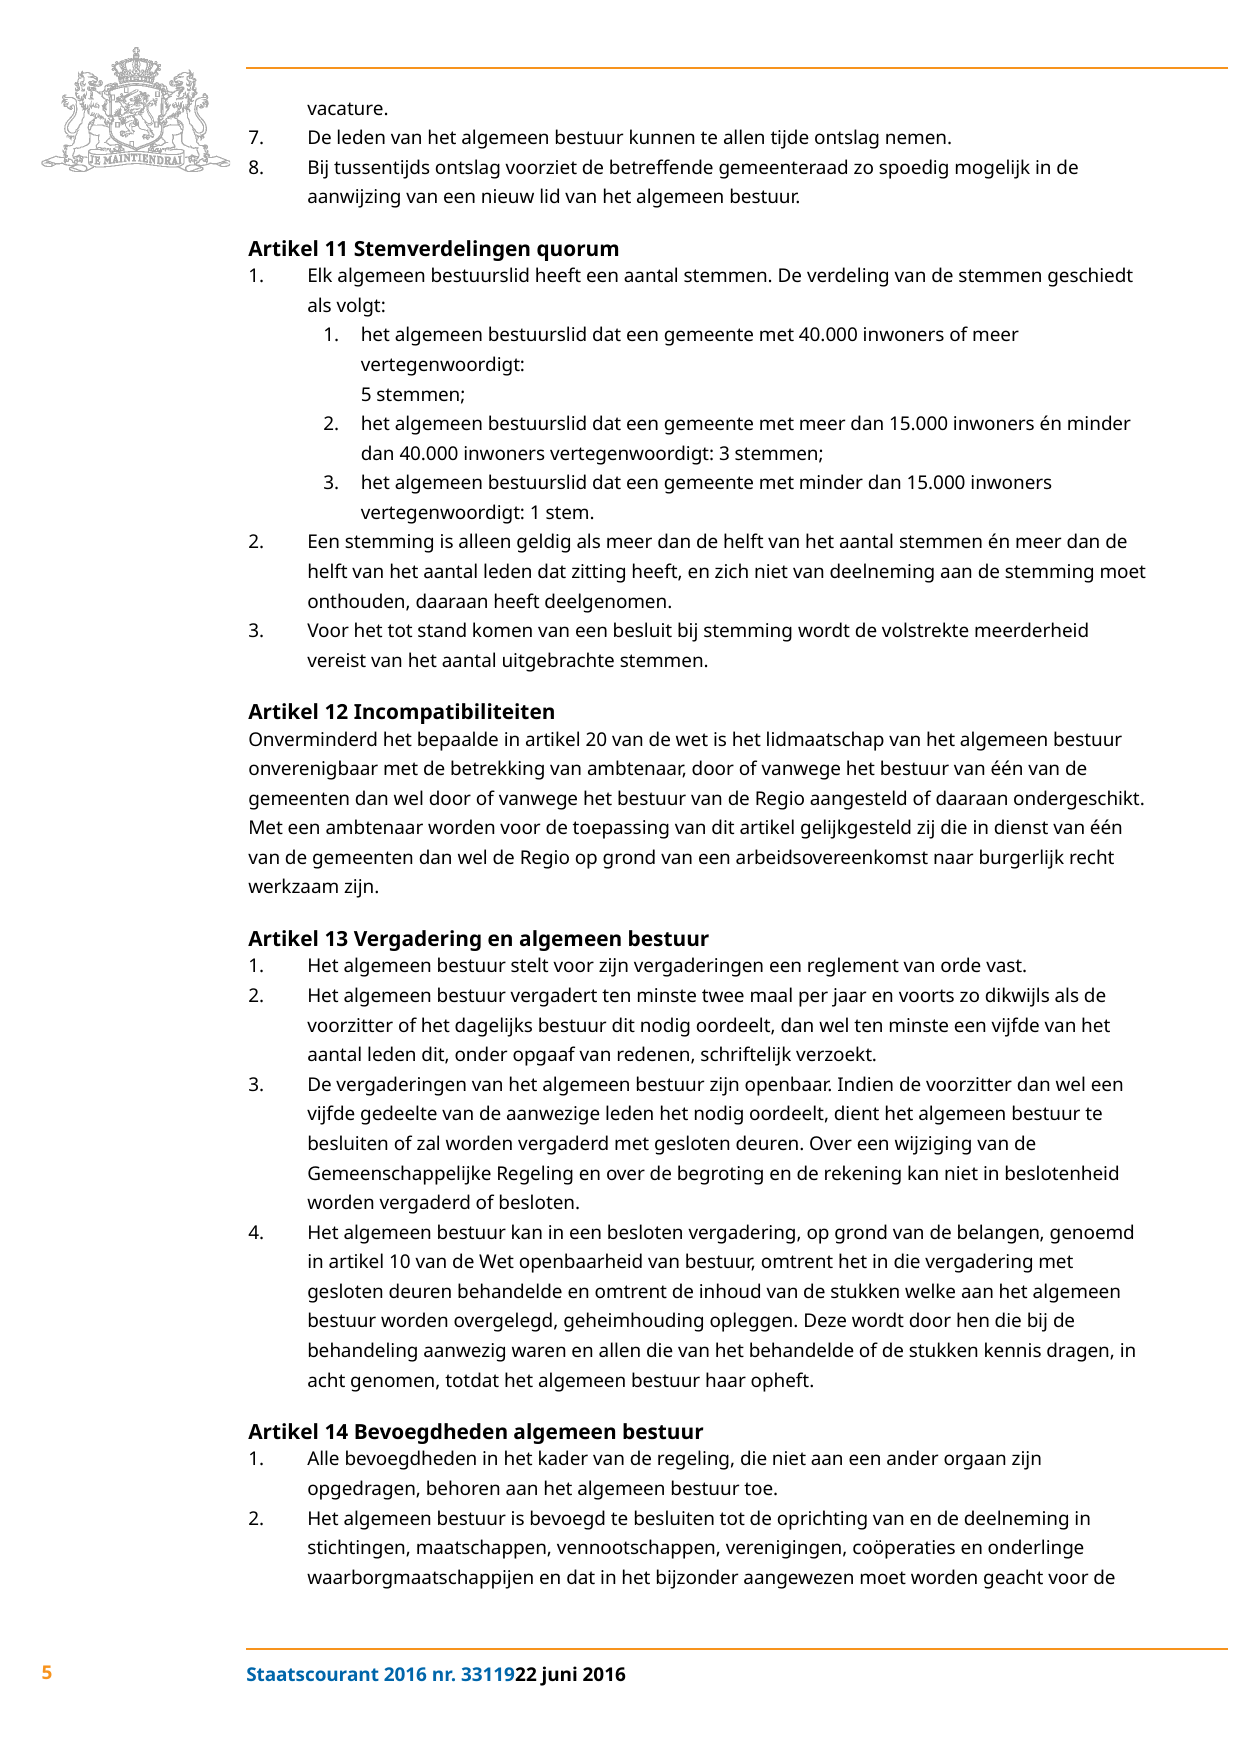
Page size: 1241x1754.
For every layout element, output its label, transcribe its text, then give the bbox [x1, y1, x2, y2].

list Alle bevoegdheden in het kader van de regeling, die niet aan een ander orgaan zijn opgedragen, behoren aan het algemeen bestuur toe. [248, 1446, 1152, 1501]
list Het algemeen bestuur vergadert ten minste twee maal per jaar en voorts zo dikwijls als de voorzitter of het dagelijks bestuur dit nodig oordeelt, dan wel ten minste een vijfde van het aantal leden dit, onder opgaaf van redenen, schriftelijk verzoekt. [248, 982, 1152, 1067]
list Een stemming is alleen geldig als meer dan de helft van het aantal stemmen én meer dan de helft van het aantal leden dat zitting heeft, en zich niet van deelneming aan de stemming moet onthouden, daaraan heeft deelgenomen. [248, 529, 1152, 613]
list het algemeen bestuurslid dat een gemeente met 40.000 inwoners of meer vertegenwoordigt: [323, 322, 1152, 377]
list Voor het tot stand komen van een besluit bij stemming wordt de volstrekte meerderheid vereist van het aantal uitgebrachte stemmen. [248, 617, 1152, 673]
list Het algemeen bestuur is bevoegd te besluiten tot de oprichting van en de deelneming in stichtingen, maatschappen, vennootschappen, verenigingen, coöperaties en onderlinge waarborgmaatschappijen en dat in het bijzonder aangewezen moet worden geacht voor de [248, 1505, 1152, 1590]
text Onverminderd het bepaalde in artikel 20 van de wet is het lidmaatschap van het algemeen bestuur onverenigbaar met de betrekking van ambtenaar, door of vanwege het bestuur van één van de gemeenten dan wel door of vanwege het bestuur van de Regio aangesteld of daaraan ondergeschikt. Met een ambtenaar worden voor de toepassing van dit artikel gelijkgesteld zij die in dienst van één van de gemeenten dan wel de Regio op grond van een arbeidsovereenkomst naar burgerlijk recht werkzaam zijn. [248, 726, 1152, 899]
text Artikel 13 Vergadering en algemeen bestuur [248, 924, 1152, 953]
list het algemeen bestuurslid dat een gemeente met meer dan 15.000 inwoners én minder dan 40.000 inwoners vertegenwoordigt: 3 stemmen; [323, 410, 1152, 466]
text Artikel 12 Incompatibiliteiten [248, 697, 1152, 726]
list De vergaderingen van het algemeen bestuur zijn openbaar. Indien de voorzitter dan wel een vijfde gedeelte van de aanwezige leden het nodig oordeelt, dient het algemeen bestuur te besluiten of zal worden vergaderd met gesloten deuren. Over een wijziging van de Gemeenschappelijke Regeling en over de begroting en de rekening kan niet in beslotenheid worden vergaderd of besloten. [248, 1071, 1152, 1215]
text Artikel 11 Stemverdelingen quorum [248, 234, 1152, 262]
list 5 stemmen; [323, 381, 1152, 406]
list Elk algemeen bestuurslid heeft een aantal stemmen. De verdeling van de stemmen geschiedt als volgt: [248, 262, 1152, 318]
picture [41, 47, 231, 172]
list De leden van het algemeen bestuur kunnen te allen tijde ontslag nemen. [248, 124, 1152, 150]
list het algemeen bestuurslid dat een gemeente met minder dan 15.000 inwoners vertegenwoordigt: 1 stem. [323, 469, 1152, 525]
text Artikel 14 Bevoegdheden algemeen bestuur [248, 1417, 1152, 1446]
list Het algemeen bestuur kan in een besloten vergadering, op grond van de belangen, genoemd in artikel 10 van de Wet openbaarheid van bestuur, omtrent het in die vergadering met gesloten deuren behandelde en omtrent de inhoud van de stukken welke aan het algemeen bestuur worden overgelegd, geheimhouding opleggen. Deze wordt door hen die bij de behandeling aanwezig waren en allen die van het behandelde of de stukken kennis dragen, in acht genomen, totdat het algemeen bestuur haar opheft. [248, 1219, 1152, 1392]
list Het algemeen bestuur stelt voor zijn vergaderingen een reglement van orde vast. [248, 953, 1152, 978]
list Bij tussentijds ontslag voorziet de betreffende gemeenteraad zo spoedig mogelijk in de aanwijzing van een nieuw lid van het algemeen bestuur. [248, 154, 1152, 209]
list vacature. [248, 95, 1152, 121]
